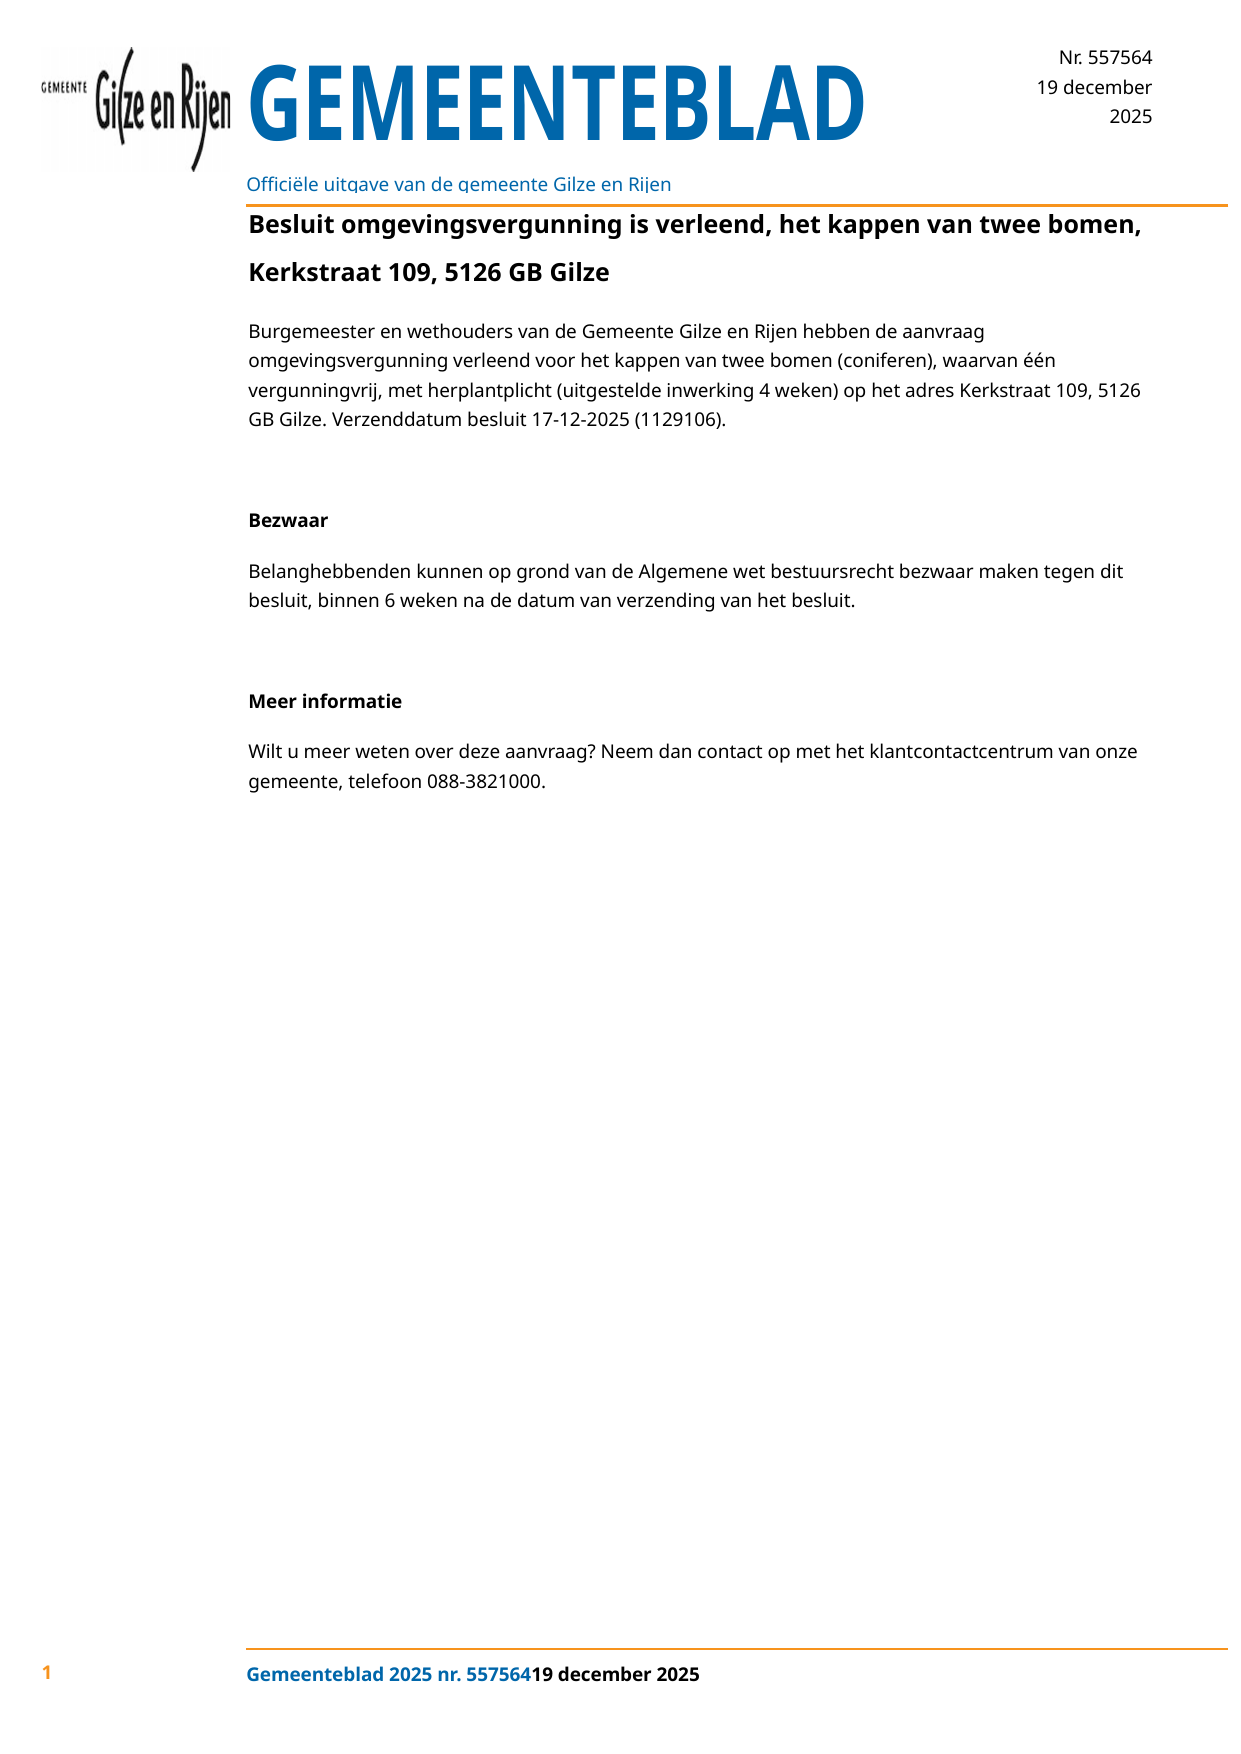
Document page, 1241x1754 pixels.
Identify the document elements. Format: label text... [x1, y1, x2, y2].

picture [41, 47, 231, 172]
text Meer informatie [248, 688, 1152, 714]
text Wilt u meer weten over deze aanvraag? Neem dan contact op met het klantcontactcentrum van onze gemeente, telefoon 088-3821000. [248, 739, 1152, 794]
text Besluit omgevingsvergunning is verleend, het kappen van twee bomen, Kerkstraat 109, 5126 GB Gilze [248, 207, 1152, 288]
text Bezwaar [248, 507, 1152, 533]
text Belanghebbenden kunnen op grond van de Algemene wet bestuursrecht bezwaar maken tegen dit besluit, binnen 6 weken na de datum van verzending van het besluit. [248, 558, 1152, 613]
text Burgemeester en wethouders van de Gemeente Gilze en Rijen hebben de aanvraag omgevingsvergunning verleend voor het kappen van twee bomen (coniferen), waarvan één vergunningvrij, met herplantplicht (uitgestelde inwerking 4 weken) op het adres Kerkstraat 109, 5126 GB Gilze. Verzenddatum besluit 17-12-2025 (1129106). [248, 318, 1152, 432]
